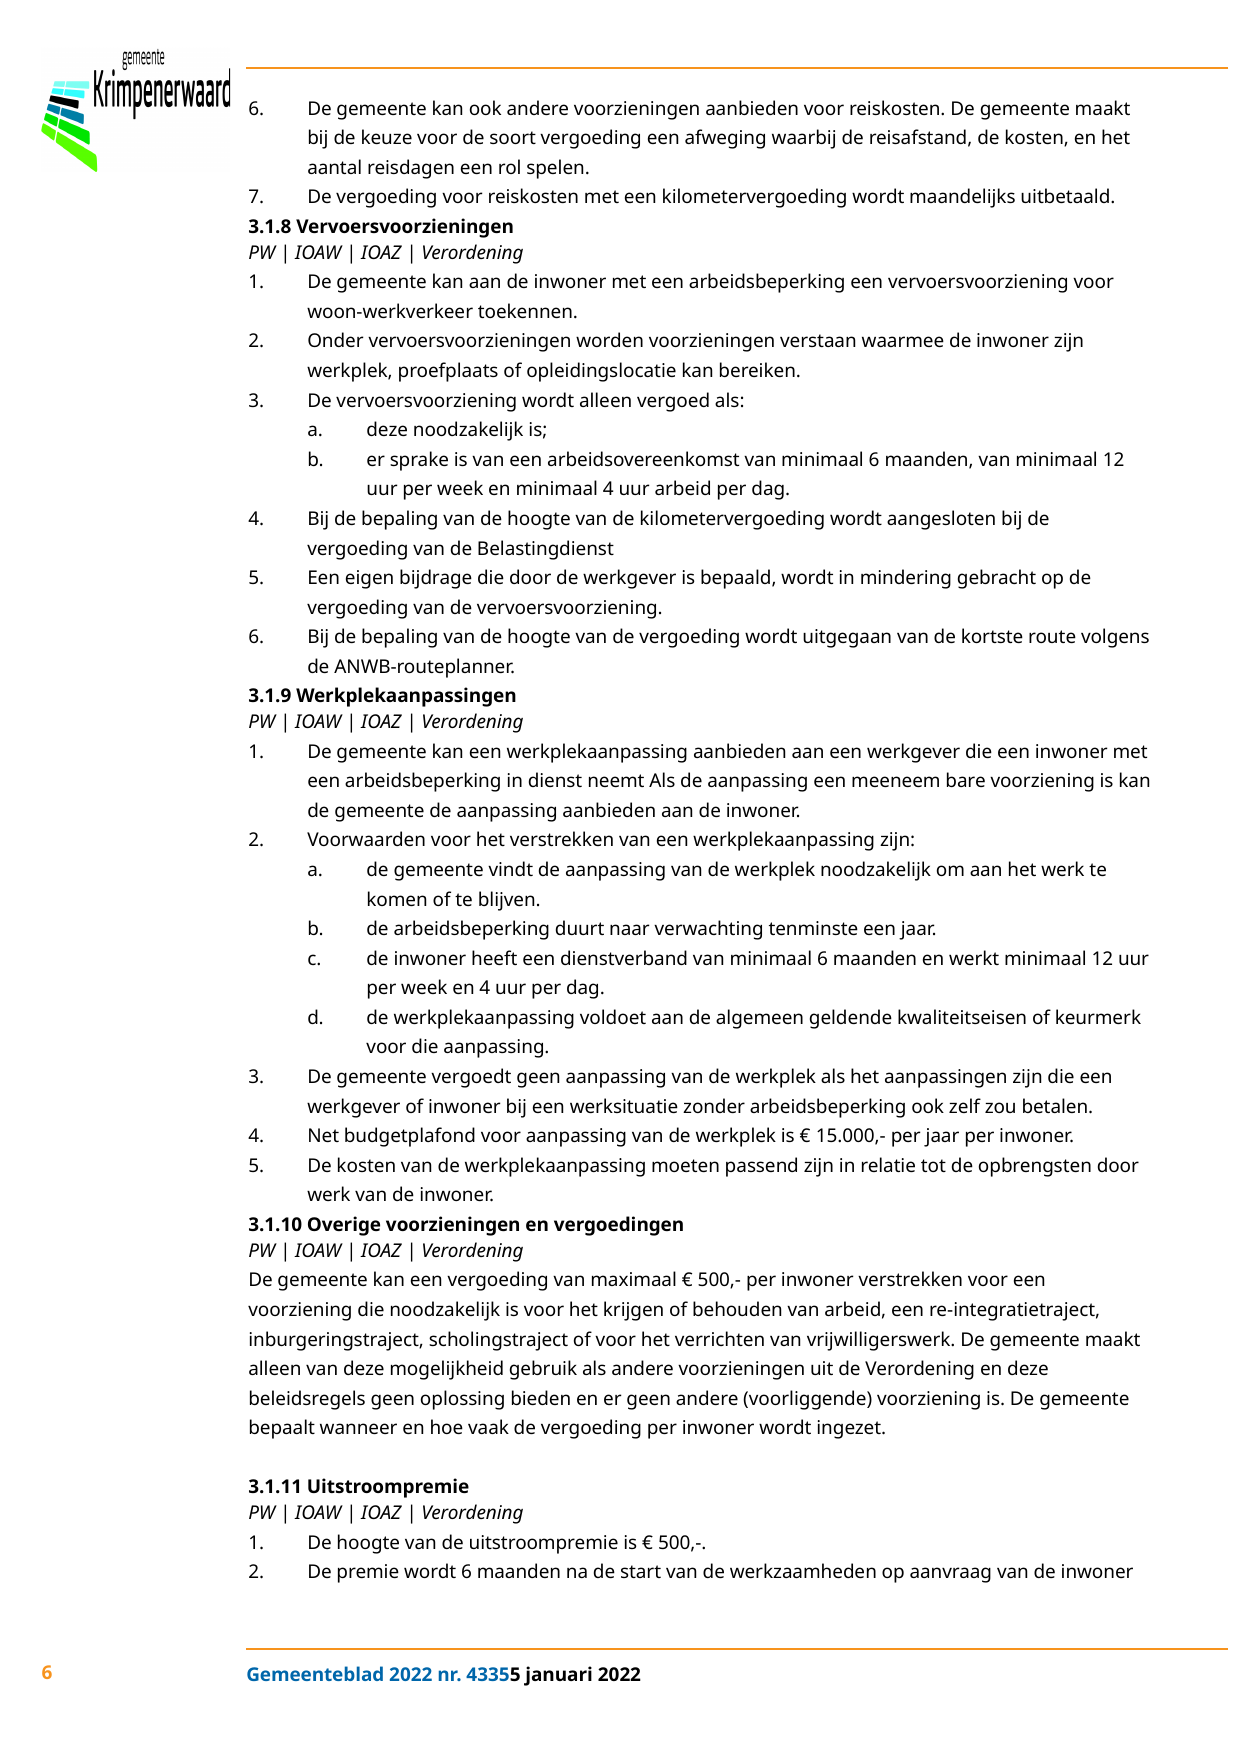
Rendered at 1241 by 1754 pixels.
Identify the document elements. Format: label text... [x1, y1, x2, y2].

list Net budgetplafond voor aanpassing van de werkplek is € 15.000,- per jaar per inwoner. [248, 1122, 1152, 1148]
text De gemeente kan een vergoeding van maximaal € 500,- per inwoner verstrekken voor een voorziening die noodzakelijk is voor het krijgen of behouden van arbeid, een re-integratietraject, inburgeringstraject, scholingstraject of voor het verrichten van vrijwilligerswerk. De gemeente maakt alleen van deze mogelijkheid gebruik als andere voorzieningen uit de Verordening en deze beleidsregels geen oplossing bieden en er geen andere (voorliggende) voorziening is. De gemeente bepaalt wanneer en hoe vaak de vergoeding per inwoner wordt ingezet. [248, 1267, 1152, 1440]
list De vergoeding voor reiskosten met een kilometervergoeding wordt maandelijks uitbetaald. [248, 183, 1152, 209]
list De gemeente vergoedt geen aanpassing van de werkplek als het aanpassingen zijn die een werkgever of inwoner bij een werksituatie zonder arbeidsbeperking ook zelf zou betalen. [248, 1063, 1152, 1119]
list Voorwaarden voor het verstrekken van een werkplekaanpassing zijn: [248, 827, 1152, 852]
list de inwoner heeft een dienstverband van minimaal 6 maanden en werkt minimaal 12 uur per week en 4 uur per dag. [307, 945, 1152, 1000]
list De vervoersvoorziening wordt alleen vergoed als: [248, 387, 1152, 412]
text PW | IOAW | IOAZ | Verordening [248, 1499, 1152, 1525]
list de gemeente vindt de aanpassing van de werkplek noodzakelijk om aan het werk te komen of te blijven. [307, 856, 1152, 912]
text PW | IOAW | IOAZ | Verordening [248, 708, 1152, 734]
text PW | IOAW | IOAZ | Verordening [248, 1237, 1152, 1263]
list deze noodzakelijk is; [307, 416, 1152, 442]
list Bij de bepaling van de hoogte van de vergoeding wordt uitgegaan van de kortste route volgens de ANWB-routeplanner. [248, 623, 1152, 679]
list de arbeidsbeperking duurt naar verwachting tenminste een jaar. [307, 915, 1152, 941]
list er sprake is van een arbeidsovereenkomst van minimaal 6 maanden, van minimaal 12 uur per week en minimaal 4 uur arbeid per dag. [307, 446, 1152, 501]
list Een eigen bijdrage die door de werkgever is bepaald, wordt in mindering gebracht op de vergoeding van de vervoersvoorziening. [248, 564, 1152, 619]
list Bij de bepaling van de hoogte van de kilometervergoeding wordt aangesloten bij de vergoeding van de Belastingdienst [248, 505, 1152, 560]
list Onder vervoersvoorzieningen worden voorzieningen verstaan waarmee de inwoner zijn werkplek, proefplaats of opleidingslocatie kan bereiken. [248, 328, 1152, 383]
text 3.1.10 Overige voorzieningen en vergoedingen [248, 1211, 1152, 1237]
text 3.1.9 Werkplekaanpassingen [248, 683, 1152, 708]
list de werkplekaanpassing voldoet aan de algemeen geldende kwaliteitseisen of keurmerk voor die aanpassing. [307, 1004, 1152, 1059]
text PW | IOAW | IOAZ | Verordening [248, 239, 1152, 264]
list De kosten van de werkplekaanpassing moeten passend zijn in relatie tot de opbrengsten door werk van de inwoner. [248, 1152, 1152, 1207]
text 3.1.11 Uitstroompremie [248, 1474, 1152, 1499]
list De gemeente kan aan de inwoner met een arbeidsbeperking een vervoersvoorziening voor woon-werkverkeer toekennen. [248, 268, 1152, 324]
picture [41, 47, 231, 172]
list De gemeente kan een werkplekaanpassing aanbieden aan een werkgever die een inwoner met een arbeidsbeperking in dienst neemt Als de aanpassing een meeneem bare voorziening is kan de gemeente de aanpassing aanbieden aan de inwoner. [248, 738, 1152, 823]
list De hoogte van de uitstroompremie is € 500,-. [248, 1529, 1152, 1555]
text 3.1.8 Vervoersvoorzieningen [248, 213, 1152, 239]
list De premie wordt 6 maanden na de start van de werkzaamheden op aanvraag van de inwoner [248, 1558, 1152, 1584]
list De gemeente kan ook andere voorzieningen aanbieden voor reiskosten. De gemeente maakt bij de keuze voor de soort vergoeding een afweging waarbij de reisafstand, de kosten, en het aantal reisdagen een rol spelen. [248, 95, 1152, 180]
